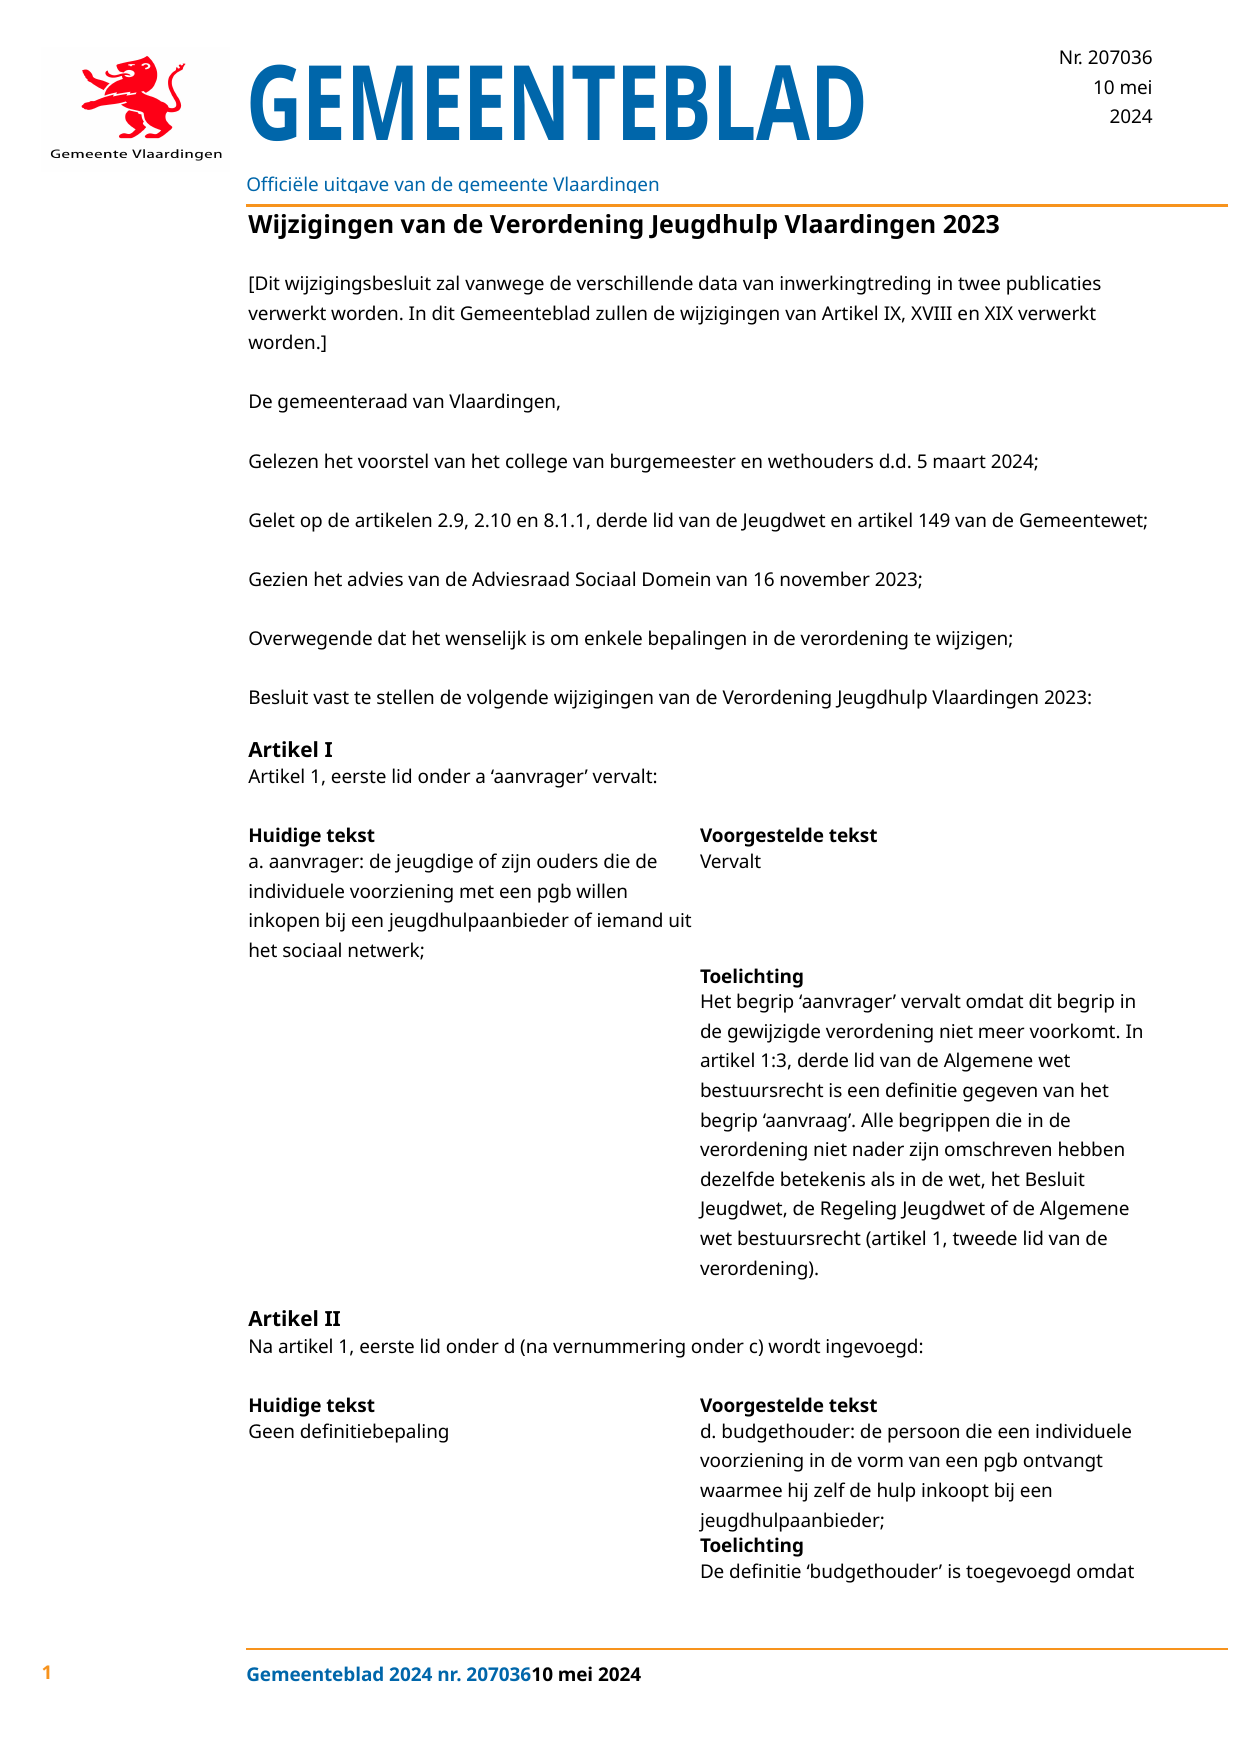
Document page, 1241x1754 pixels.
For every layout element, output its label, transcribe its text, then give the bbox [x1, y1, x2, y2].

table_cell De definitie ‘budgethouder’ is toegevoegd omdat [700, 1558, 1152, 1584]
text Na artikel 1, eerste lid onder d (na vernummering onder c) wordt ingevoegd: [248, 1333, 1152, 1359]
table_cell Het begrip ‘aanvrager’ vervalt omdat dit begrip in de gewijzigde verordening niet meer voorkomt. In artikel 1:3, derde lid van de Algemene wet bestuursrecht is een definitie gegeven van het begrip ‘aanvraag’. Alle begrippen die in de verordening niet nader zijn omschreven hebben dezelfde betekenis als in de wet, het Besluit Jeugdwet, de Regeling Jeugdwet of de Algemene wet bestuursrecht (artikel 1, tweede lid van de verordening). [700, 989, 1152, 1281]
text [Dit wijzigingsbesluit zal vanwege de verschillende data van inwerkingtreding in twee publicaties verwerkt worden. In dit Gemeenteblad zullen de wijzigingen van Artikel IX, XVIII en XIX verwerkt worden.] [248, 270, 1152, 355]
text De gemeenteraad van Vlaardingen, [248, 389, 1152, 414]
text Gezien het advies van de Adviesraad Sociaal Domein van 16 november 2023; [248, 566, 1152, 592]
picture [41, 47, 231, 172]
table_cell a. aanvrager: de jeugdige of zijn ouders die de individuele voorziening met een pgb willen inkopen bij een jeugdhulpaanbieder of iemand uit het sociaal netwerk; [248, 848, 700, 963]
table_cell Toelichting [700, 963, 1152, 988]
table_cell Toelichting [700, 1533, 1152, 1558]
table_header Huidige tekst [248, 1392, 700, 1418]
table_cell [248, 1558, 700, 1584]
table_cell Geen definitiebepaling [248, 1418, 700, 1532]
table_cell Vervalt [700, 848, 1152, 963]
text Artikel I [248, 735, 1152, 763]
table_cell [248, 963, 700, 988]
table_cell d. budgethouder: de persoon die een individuele voorziening in de vorm van een pgb ontvangt waarmee hij zelf de hulp inkoopt bij een jeugdhulpaanbieder; [700, 1418, 1152, 1532]
text Overwegende dat het wenselijk is om enkele bepalingen in de verordening te wijzigen; [248, 625, 1152, 651]
text Artikel II [248, 1304, 1152, 1333]
text Artikel 1, eerste lid onder a ‘aanvrager’ vervalt: [248, 763, 1152, 789]
text Gelet op de artikelen 2.9, 2.10 en 8.1.1, derde lid van de Jeugdwet en artikel 149 van de Gemeentewet; [248, 507, 1152, 533]
text Wijzigingen van de Verordening Jeugdhulp Vlaardingen 2023 [248, 207, 1152, 241]
table_header Huidige tekst [248, 823, 700, 848]
table_cell [248, 1533, 700, 1558]
text Besluit vast te stellen de volgende wijzigingen van de Verordening Jeugdhulp Vlaardingen 2023: [248, 684, 1152, 710]
table_header Voorgestelde tekst [700, 823, 1152, 848]
table_cell [248, 989, 700, 1281]
text Gelezen het voorstel van het college van burgemeester en wethouders d.d. 5 maart 2024; [248, 448, 1152, 473]
table_header Voorgestelde tekst [700, 1392, 1152, 1418]
